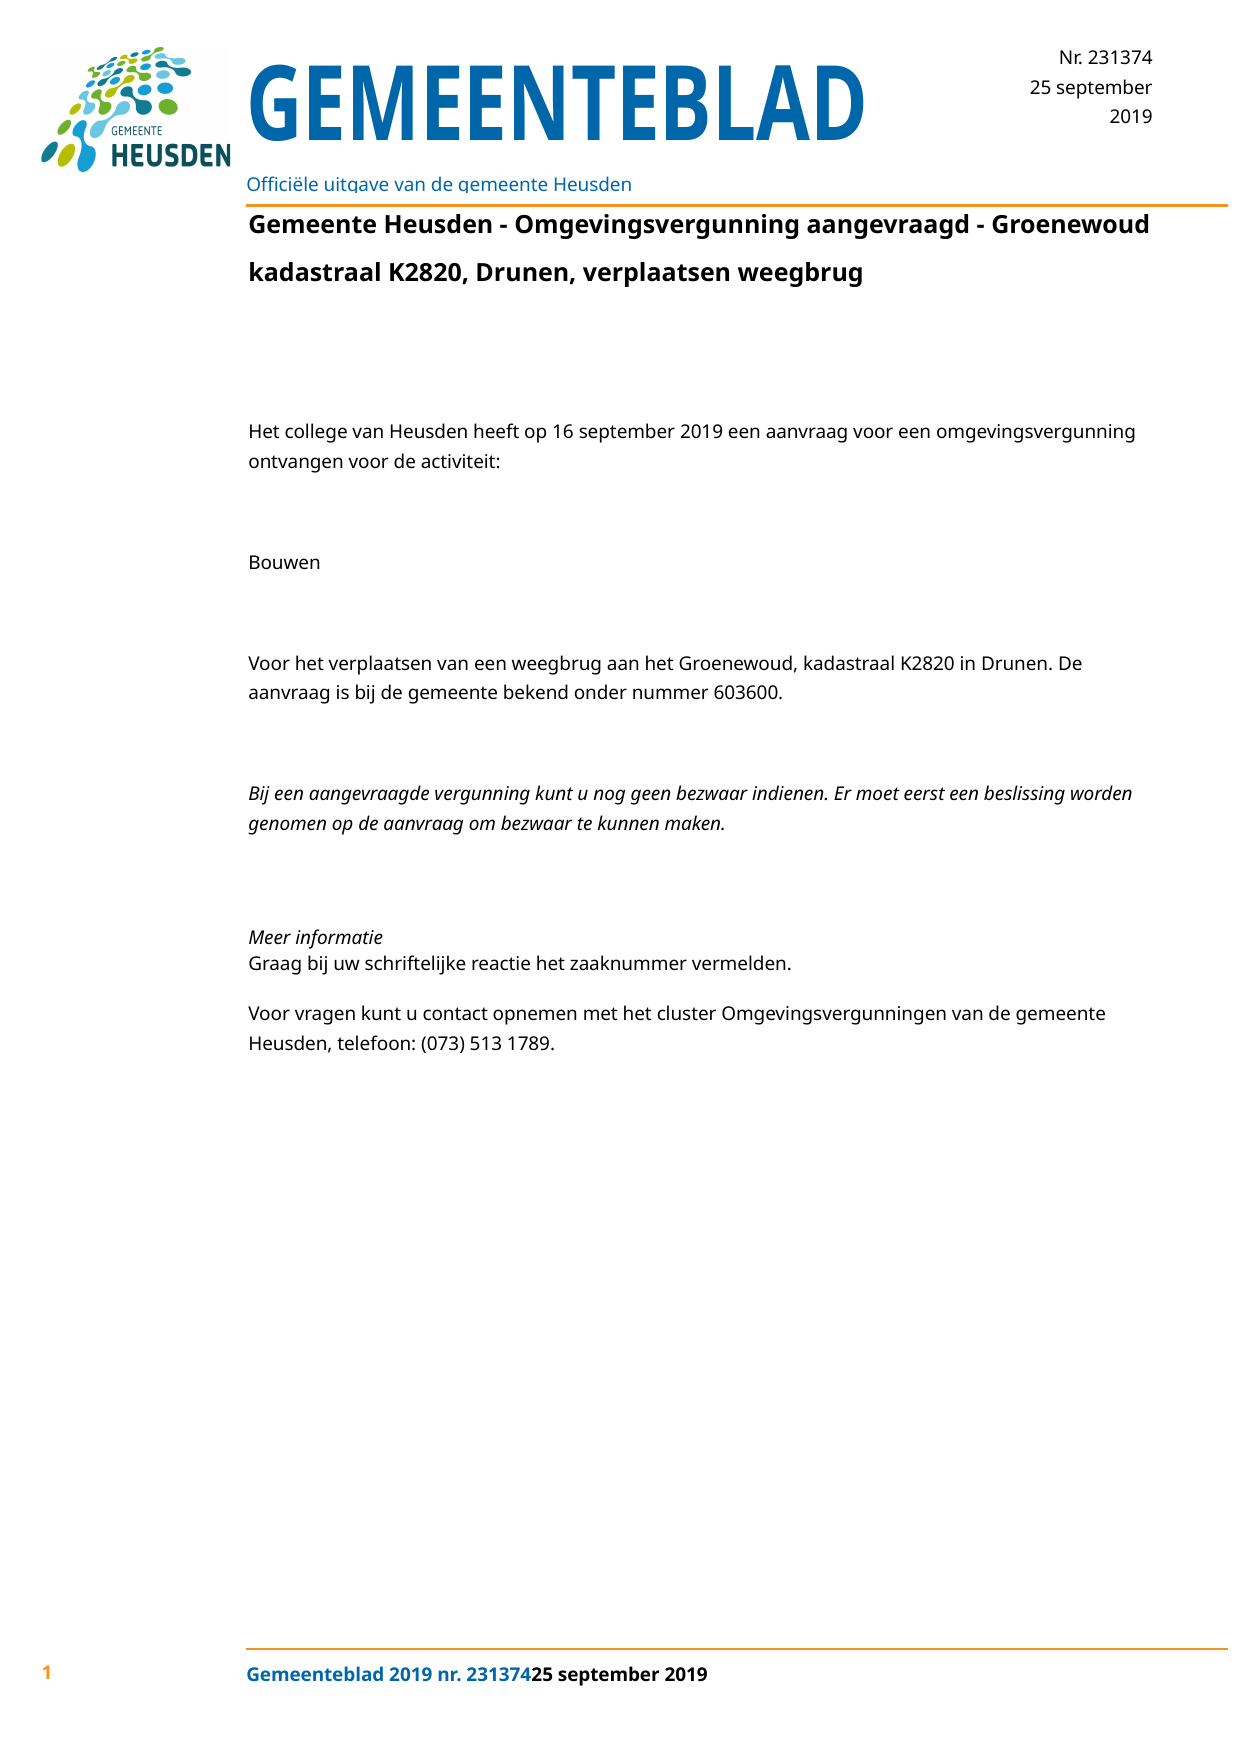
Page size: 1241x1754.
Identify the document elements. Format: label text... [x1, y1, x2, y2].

text Gemeente Heusden - Omgevingsvergunning aangevraagd - Groenewoud kadastraal K2820, Drunen, verplaatsen weegbrug [248, 207, 1152, 288]
text Het college van Heusden heeft op 16 september 2019 een aanvraag voor een omgevingsvergunning ontvangen voor de activiteit: [248, 419, 1152, 474]
text Voor het verplaatsen van een weegbrug aan het Groenewoud, kadastraal K2820 in Drunen. De aanvraag is bij de gemeente bekend onder nummer 603600. [248, 650, 1152, 705]
text Meer informatie [248, 924, 1152, 950]
text Bouwen [248, 549, 1152, 575]
text Voor vragen kunt u contact opnemen met het cluster Omgevingsvergunningen van de gemeente Heusden, telefoon: (073) 513 1789. [248, 1001, 1152, 1056]
picture [41, 47, 231, 172]
text Graag bij uw schriftelijke reactie het zaaknummer vermelden. [248, 950, 1152, 976]
text Bij een aangevraagde vergunning kunt u nog geen bezwaar indienen. Er moet eerst een beslissing worden genomen op de aanvraag om bezwaar te kunnen maken. [248, 780, 1152, 836]
